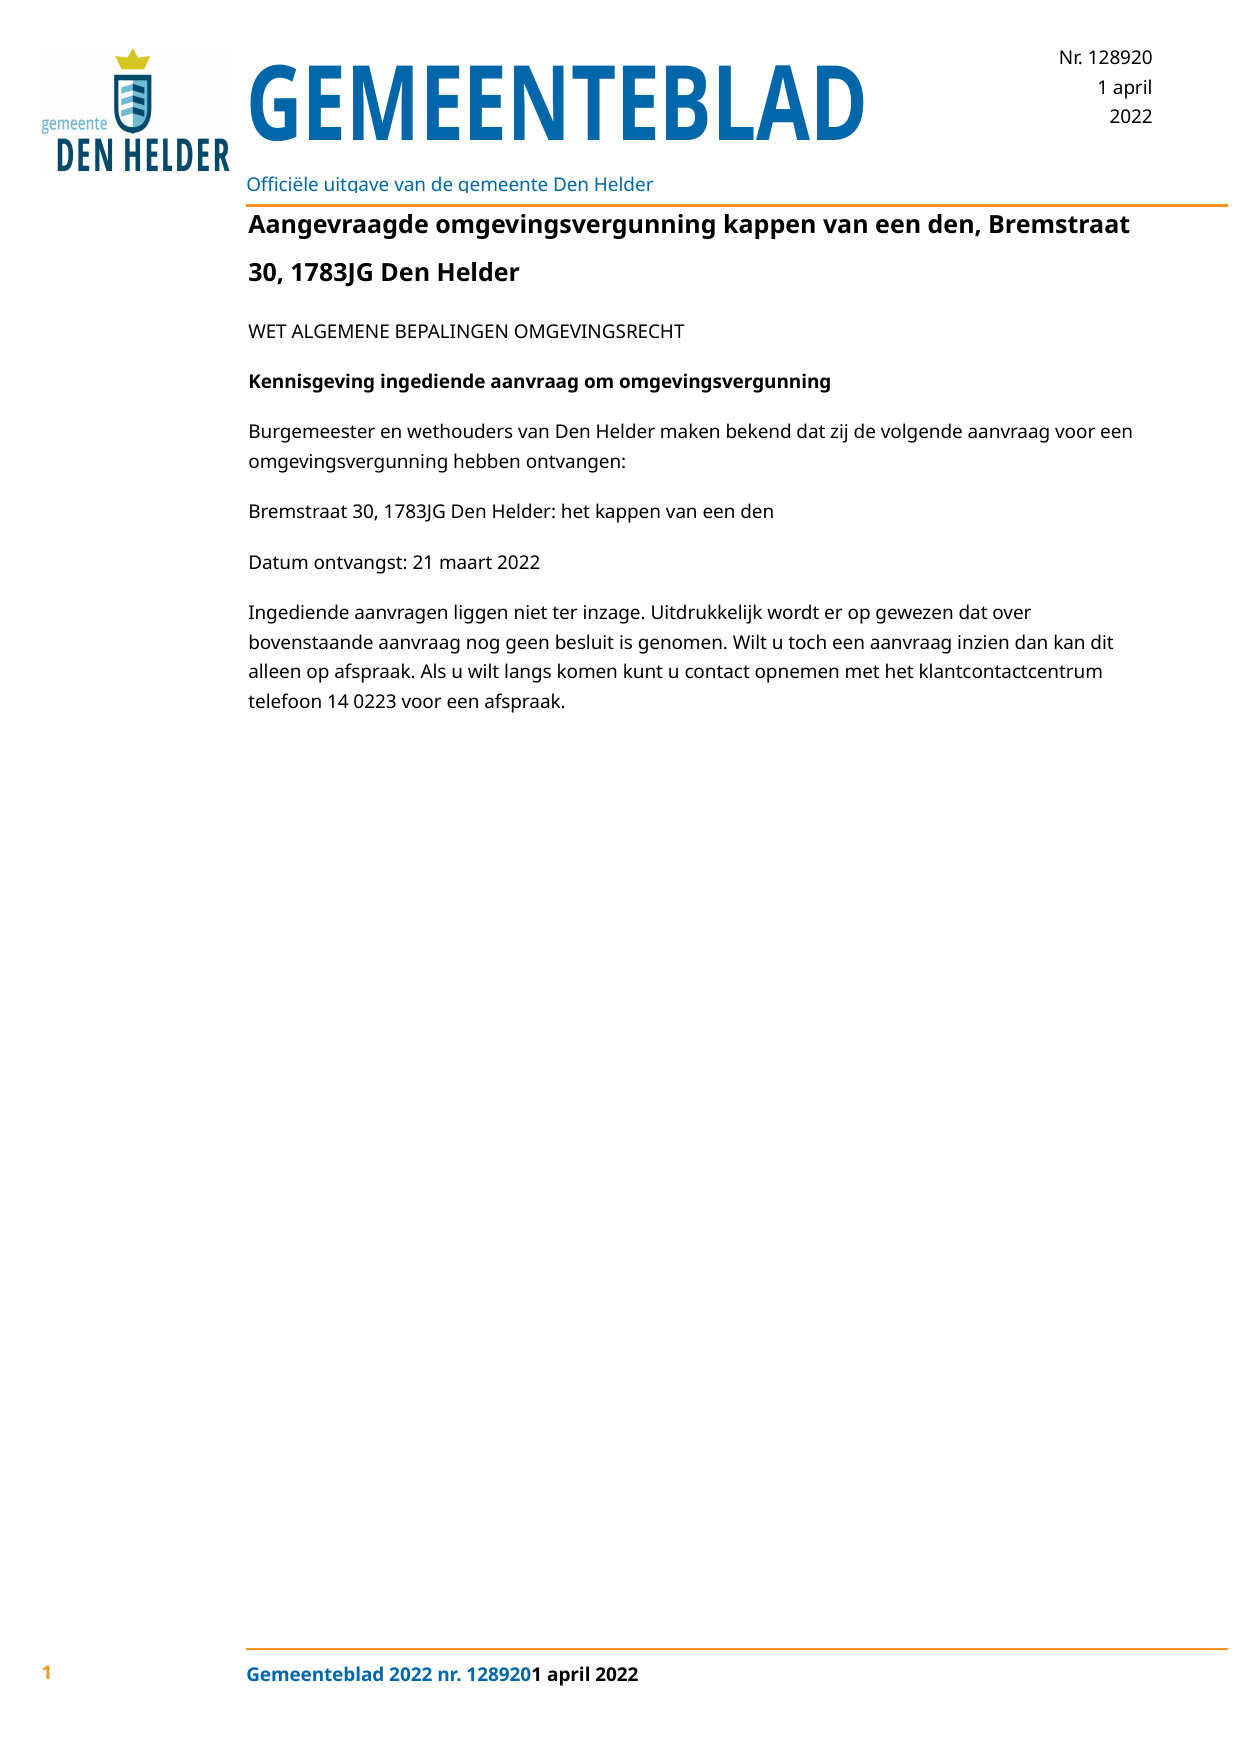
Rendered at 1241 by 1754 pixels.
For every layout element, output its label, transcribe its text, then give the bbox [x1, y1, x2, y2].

text Aangevraagde omgevingsvergunning kappen van een den, Bremstraat 30, 1783JG Den Helder [248, 207, 1152, 288]
text Bremstraat 30, 1783JG Den Helder: het kappen van een den [248, 499, 1152, 524]
text Datum ontvangst: 21 maart 2022 [248, 549, 1152, 575]
picture [182, 144, 187, 165]
text Burgemeester en wethouders van Den Helder maken bekend dat zij de volgende aanvraag voor een omgevingsvergunning hebben ontvangen: [248, 419, 1152, 474]
text Kennisgeving ingediende aanvraag om omgevingsvergunning [248, 368, 1152, 394]
text WET ALGEMENE BEPALINGEN OMGEVINGSRECHT [248, 318, 1152, 344]
picture [130, 157, 135, 172]
picture [63, 144, 68, 165]
picture [41, 47, 231, 172]
text Ingediende aanvragen liggen niet ter inzage. Uitdrukkelijk wordt er op gewezen dat over bovenstaande aanvraag nog geen besluit is genomen. Wilt u toch een aanvraag inzien dan kan dit alleen op afspraak. Als u wilt langs komen kunt u contact opnemen met het klantcontactcentrum telefoon 14 0223 voor een afspraak. [248, 599, 1152, 714]
picture [100, 154, 106, 172]
picture [220, 160, 224, 172]
